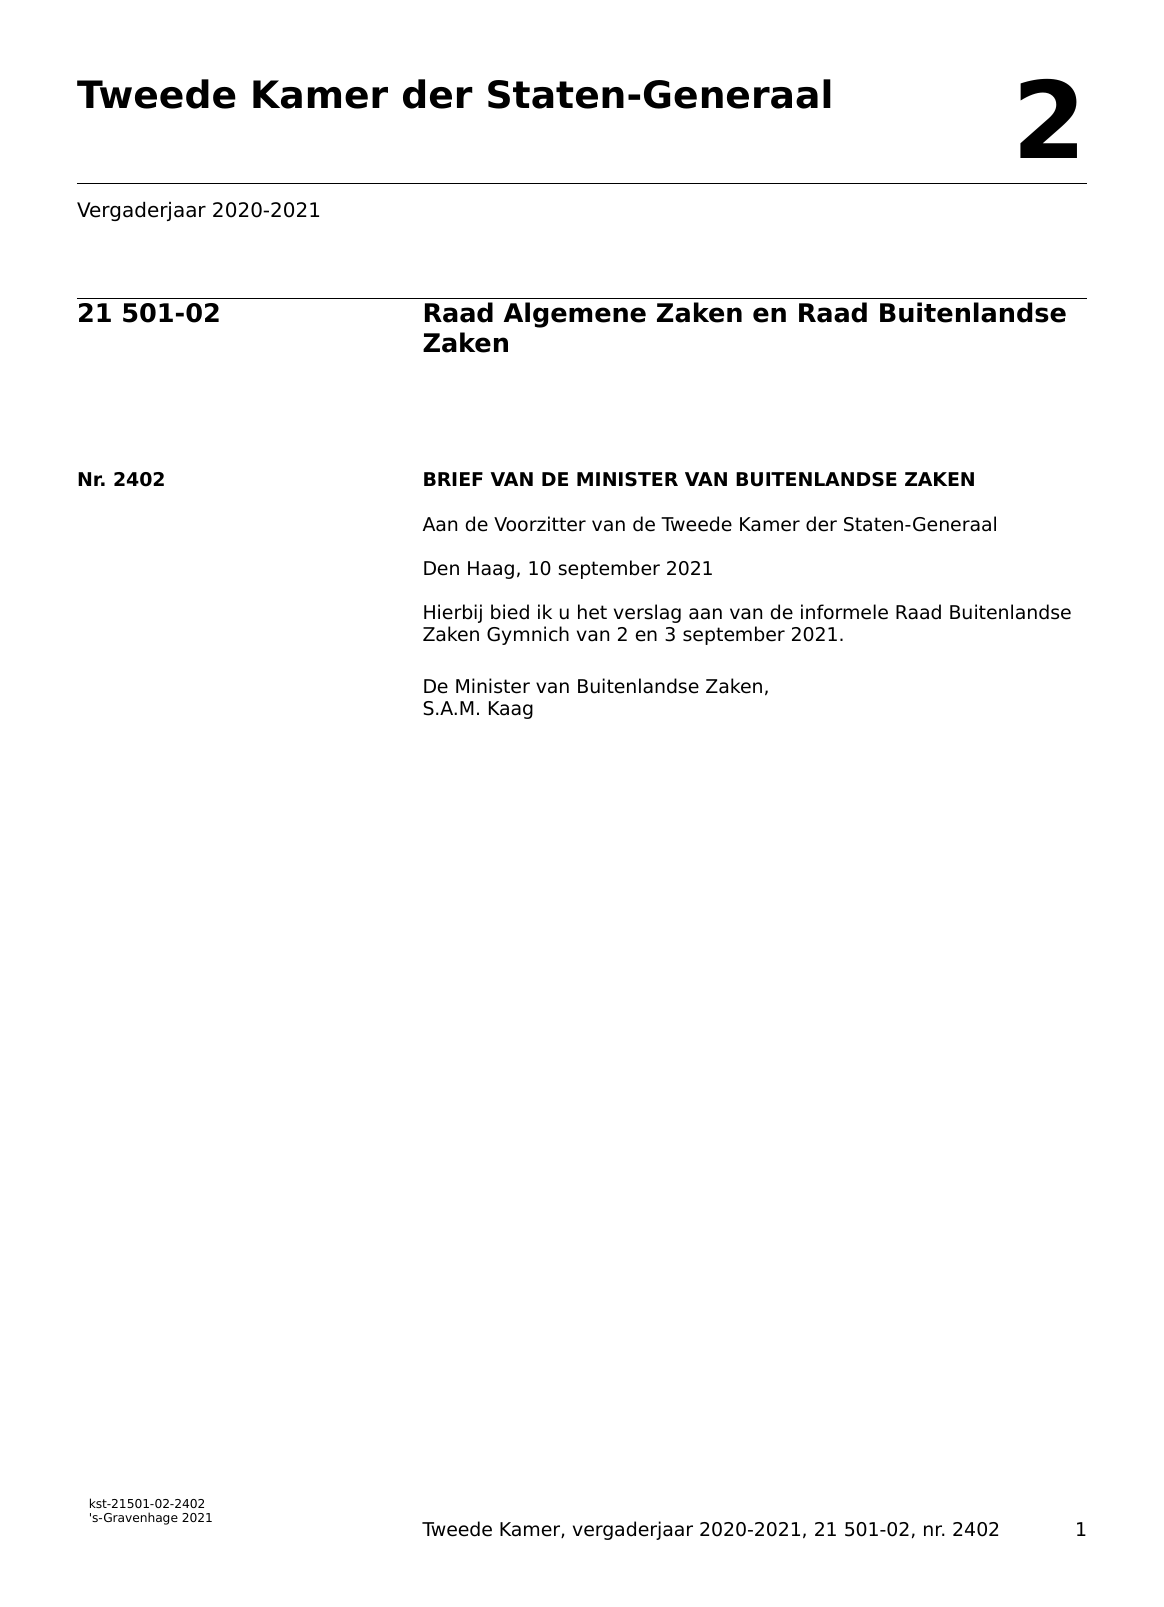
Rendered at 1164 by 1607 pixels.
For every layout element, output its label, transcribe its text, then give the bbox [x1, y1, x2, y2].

text kst-21501-02-2402 [88, 1497, 323, 1511]
subtitle 21 501-02 Raad Algemene Zaken en Raad Buitenlandse Zaken [77, 299, 1087, 358]
text Hierbij bied ik u het verslag aan van de informele Raad Buitenlandse Zaken Gymnich van 2 en 3 september 2021. [422, 602, 1087, 646]
table_header 2 [886, 59, 1087, 183]
text Den Haag, 10 september 2021 [422, 558, 1087, 580]
subtitle Nr. 2402 BRIEF VAN DE MINISTER VAN BUITENLANDSE ZAKEN [77, 469, 1087, 491]
text 's-Gravenhage 2021 [88, 1511, 323, 1525]
table_header Tweede Kamer der Staten-Generaal [77, 59, 886, 183]
text De Minister van Buitenlandse Zaken, S.A.M. Kaag [422, 676, 1087, 720]
table_cell Vergaderjaar 2020-2021 [77, 184, 1087, 298]
text Aan de Voorzitter van de Tweede Kamer der Staten-Generaal [422, 513, 1087, 536]
